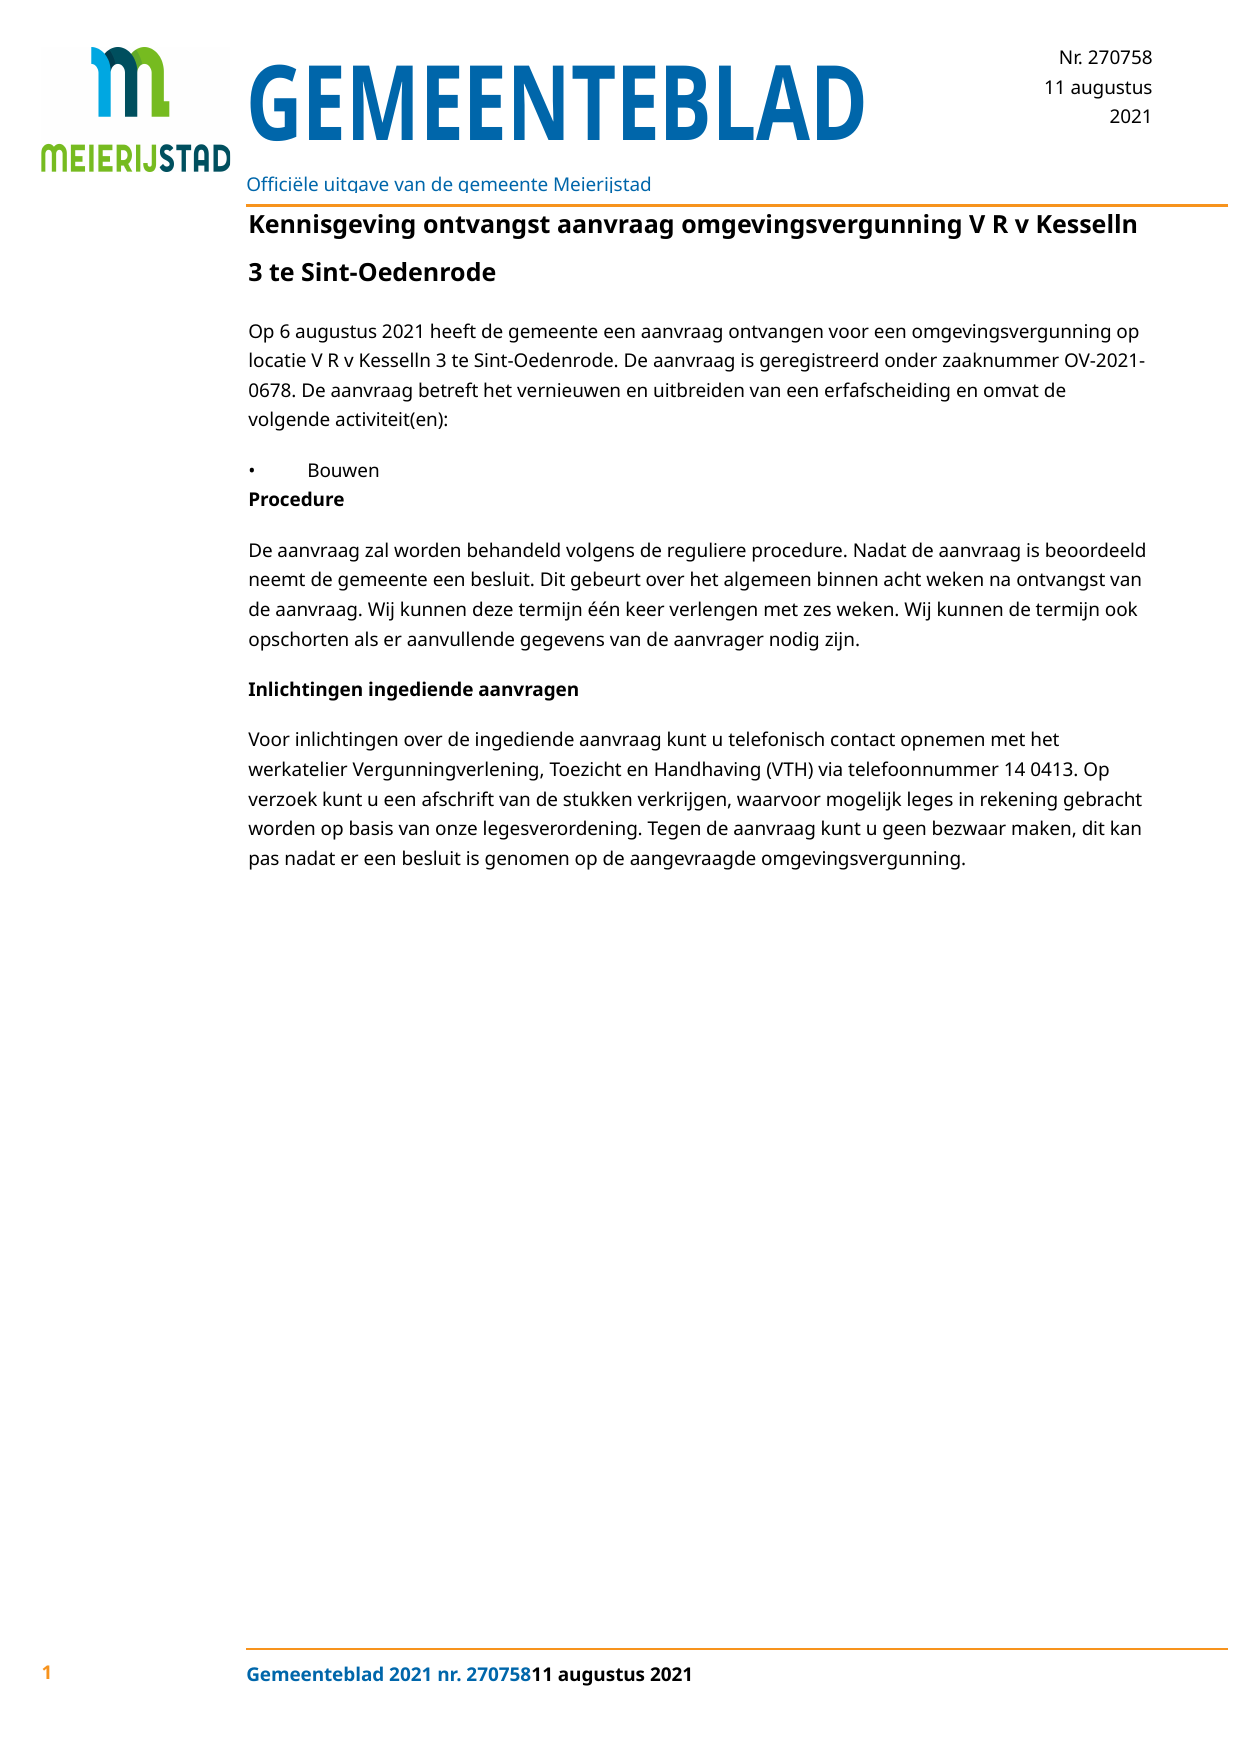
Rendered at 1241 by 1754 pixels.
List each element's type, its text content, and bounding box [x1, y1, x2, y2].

text Op 6 augustus 2021 heeft de gemeente een aanvraag ontvangen voor een omgevingsvergunning op locatie V R v Kesselln 3 te Sint-Oedenrode. De aanvraag is geregistreerd onder zaaknummer OV-2021-0678. De aanvraag betreft het vernieuwen en uitbreiden van een erfafscheiding en omvat de volgende activiteit(en): [248, 318, 1152, 432]
text Kennisgeving ontvangst aanvraag omgevingsvergunning V R v Kesselln 3 te Sint-Oedenrode [248, 207, 1152, 288]
list Bouwen [248, 457, 1152, 483]
text Procedure [248, 487, 1152, 512]
picture [41, 47, 231, 172]
text Inlichtingen ingediende aanvragen [248, 676, 1152, 702]
text De aanvraag zal worden behandeld volgens de reguliere procedure. Nadat de aanvraag is beoordeeld neemt de gemeente een besluit. Dit gebeurt over het algemeen binnen acht weken na ontvangst van de aanvraag. Wij kunnen deze termijn één keer verlengen met zes weken. Wij kunnen de termijn ook opschorten als er aanvullende gegevens van de aanvrager nodig zijn. [248, 537, 1152, 652]
text Voor inlichtingen over de ingediende aanvraag kunt u telefonisch contact opnemen met het werkatelier Vergunningverlening, Toezicht en Handhaving (VTH) via telefoonnummer 14 0413. Op verzoek kunt u een afschrift van de stukken verkrijgen, waarvoor mogelijk leges in rekening gebracht worden op basis van onze legesverordening. Tegen de aanvraag kunt u geen bezwaar maken, dit kan pas nadat er een besluit is genomen op de aangevraagde omgevingsvergunning. [248, 727, 1152, 871]
